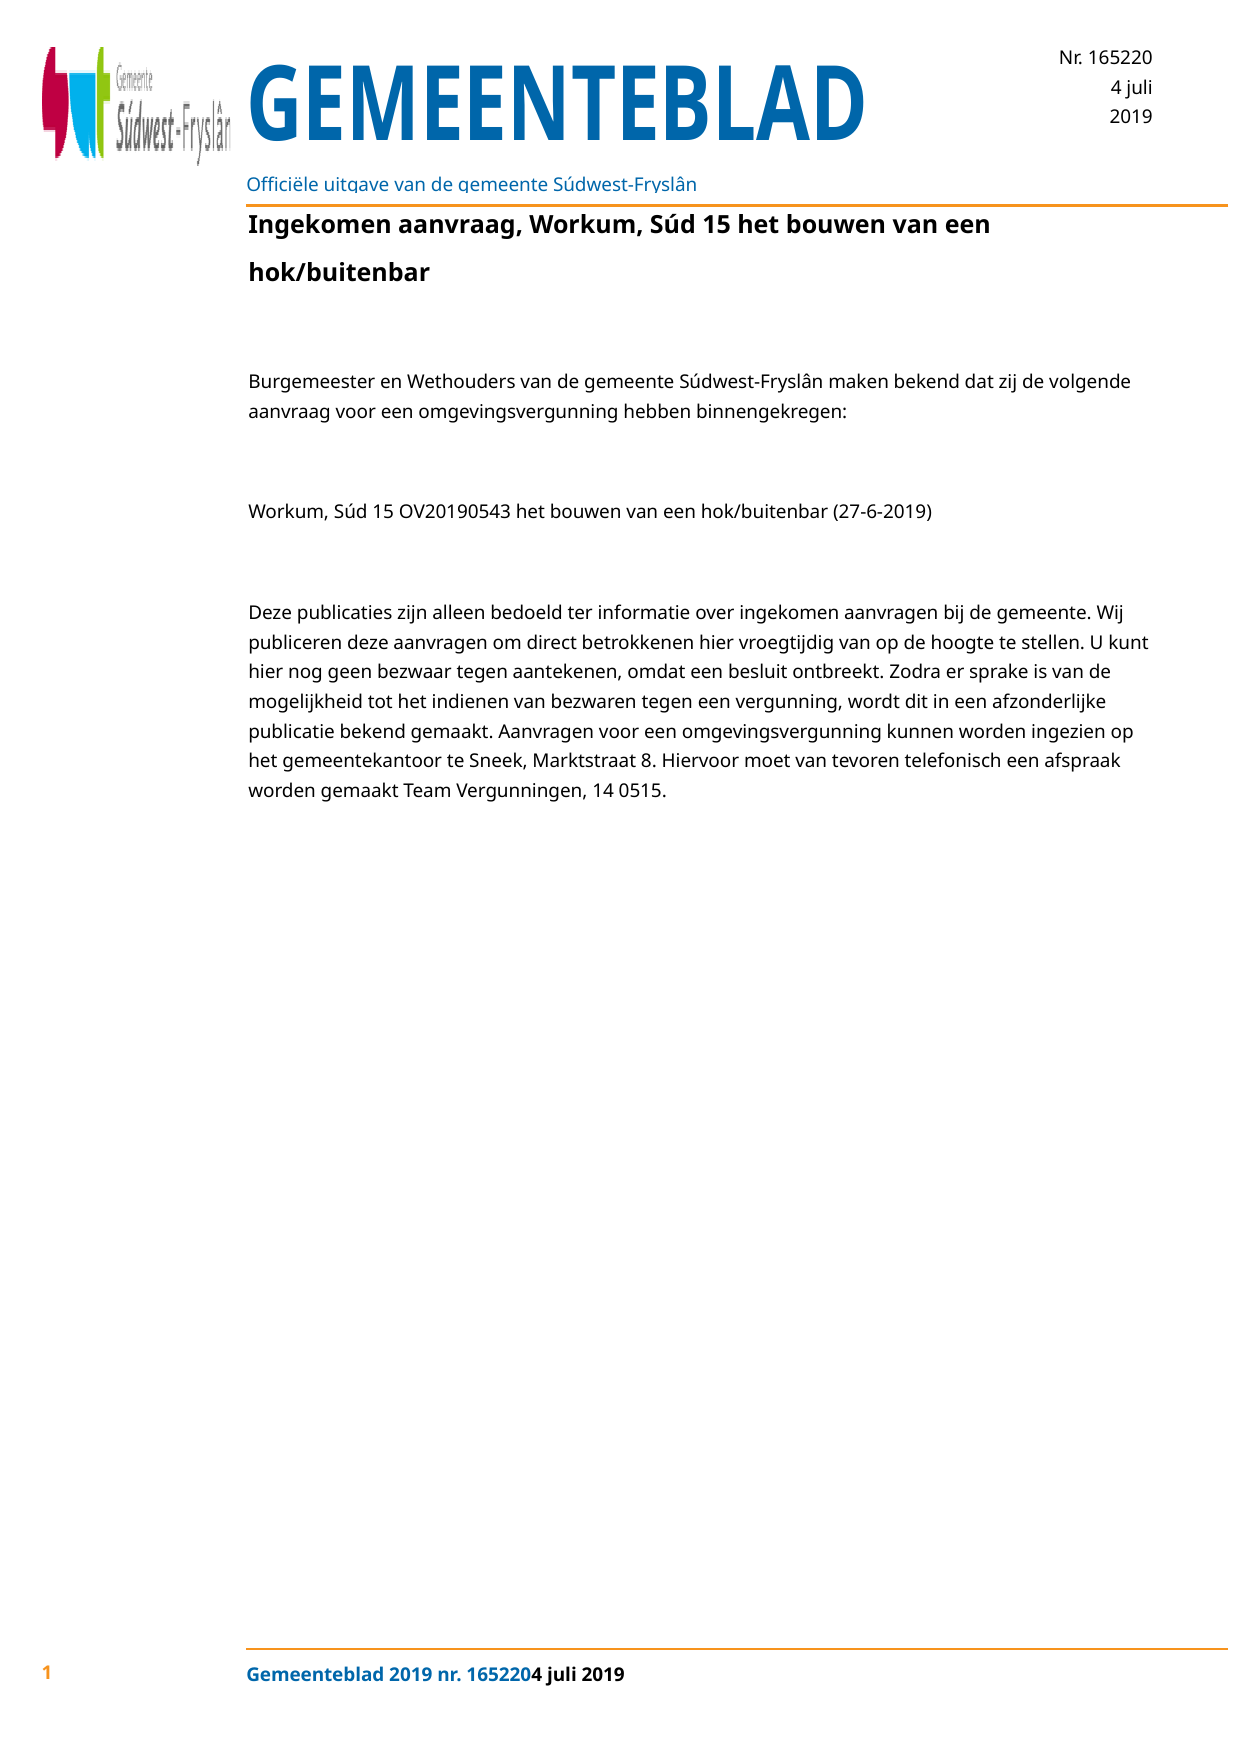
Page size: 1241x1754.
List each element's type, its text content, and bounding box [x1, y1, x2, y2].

text Burgemeester en Wethouders van de gemeente Súdwest-Fryslân maken bekend dat zij de volgende aanvraag voor een omgevingsvergunning hebben binnengekregen: [248, 368, 1152, 424]
picture [41, 47, 231, 172]
text Ingekomen aanvraag, Workum, Súd 15 het bouwen van een hok/buitenbar [248, 207, 1152, 288]
text Deze publicaties zijn alleen bedoeld ter informatie over ingekomen aanvragen bij de gemeente. Wij publiceren deze aanvragen om direct betrokkenen hier vroegtijdig van op de hoogte te stellen. U kunt hier nog geen bezwaar tegen aantekenen, omdat een besluit ontbreekt. Zodra er sprake is van de mogelijkheid tot het indienen van bezwaren tegen een vergunning, wordt dit in een afzonderlijke publicatie bekend gemaakt. Aanvragen voor een omgevingsvergunning kunnen worden ingezien op het gemeentekantoor te Sneek, Marktstraat 8. Hiervoor moet van tevoren telefonisch een afspraak worden gemaakt Team Vergunningen, 14 0515. [248, 599, 1152, 803]
text Workum, Súd 15 OV20190543 het bouwen van een hok/buitenbar (27-6-2019) [248, 499, 1152, 524]
